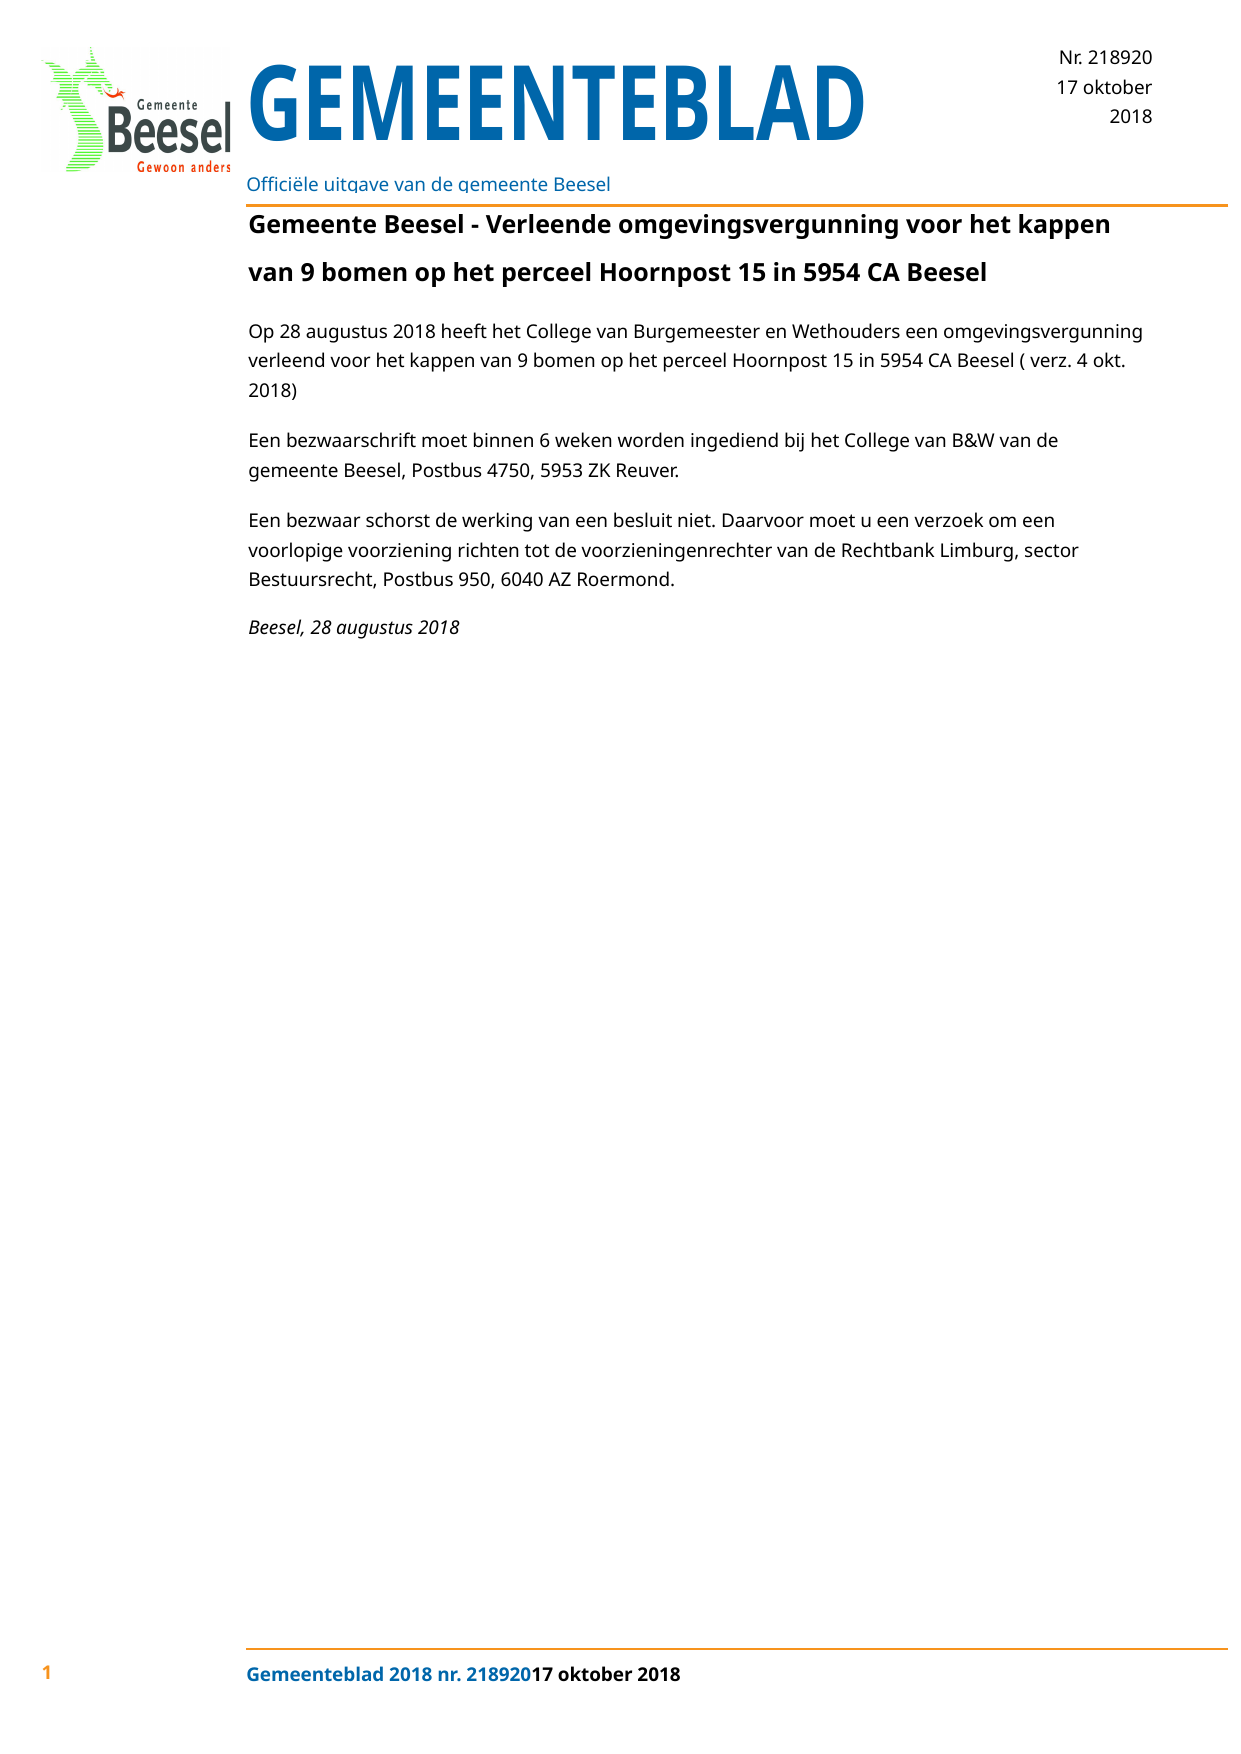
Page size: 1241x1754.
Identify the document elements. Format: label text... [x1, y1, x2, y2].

text Een bezwaar schorst de werking van een besluit niet. Daarvoor moet u een verzoek om een voorlopige voorziening richten tot de voorzieningenrechter van de Rechtbank Limburg, sector Bestuursrecht, Postbus 950, 6040 AZ Roermond. [248, 507, 1152, 592]
picture [41, 47, 231, 172]
text Op 28 augustus 2018 heeft het College van Burgemeester en Wethouders een omgevingsvergunning verleend voor het kappen van 9 bomen op het perceel Hoornpost 15 in 5954 CA Beesel ( verz. 4 okt. 2018) [248, 318, 1152, 403]
text Een bezwaarschrift moet binnen 6 weken worden ingediend bij het College van B&W van de gemeente Beesel, Postbus 4750, 5953 ZK Reuver. [248, 427, 1152, 483]
text Beesel, 28 augustus 2018 [248, 614, 1152, 640]
text Gemeente Beesel - Verleende omgevingsvergunning voor het kappen van 9 bomen op het perceel Hoornpost 15 in 5954 CA Beesel [248, 207, 1152, 288]
